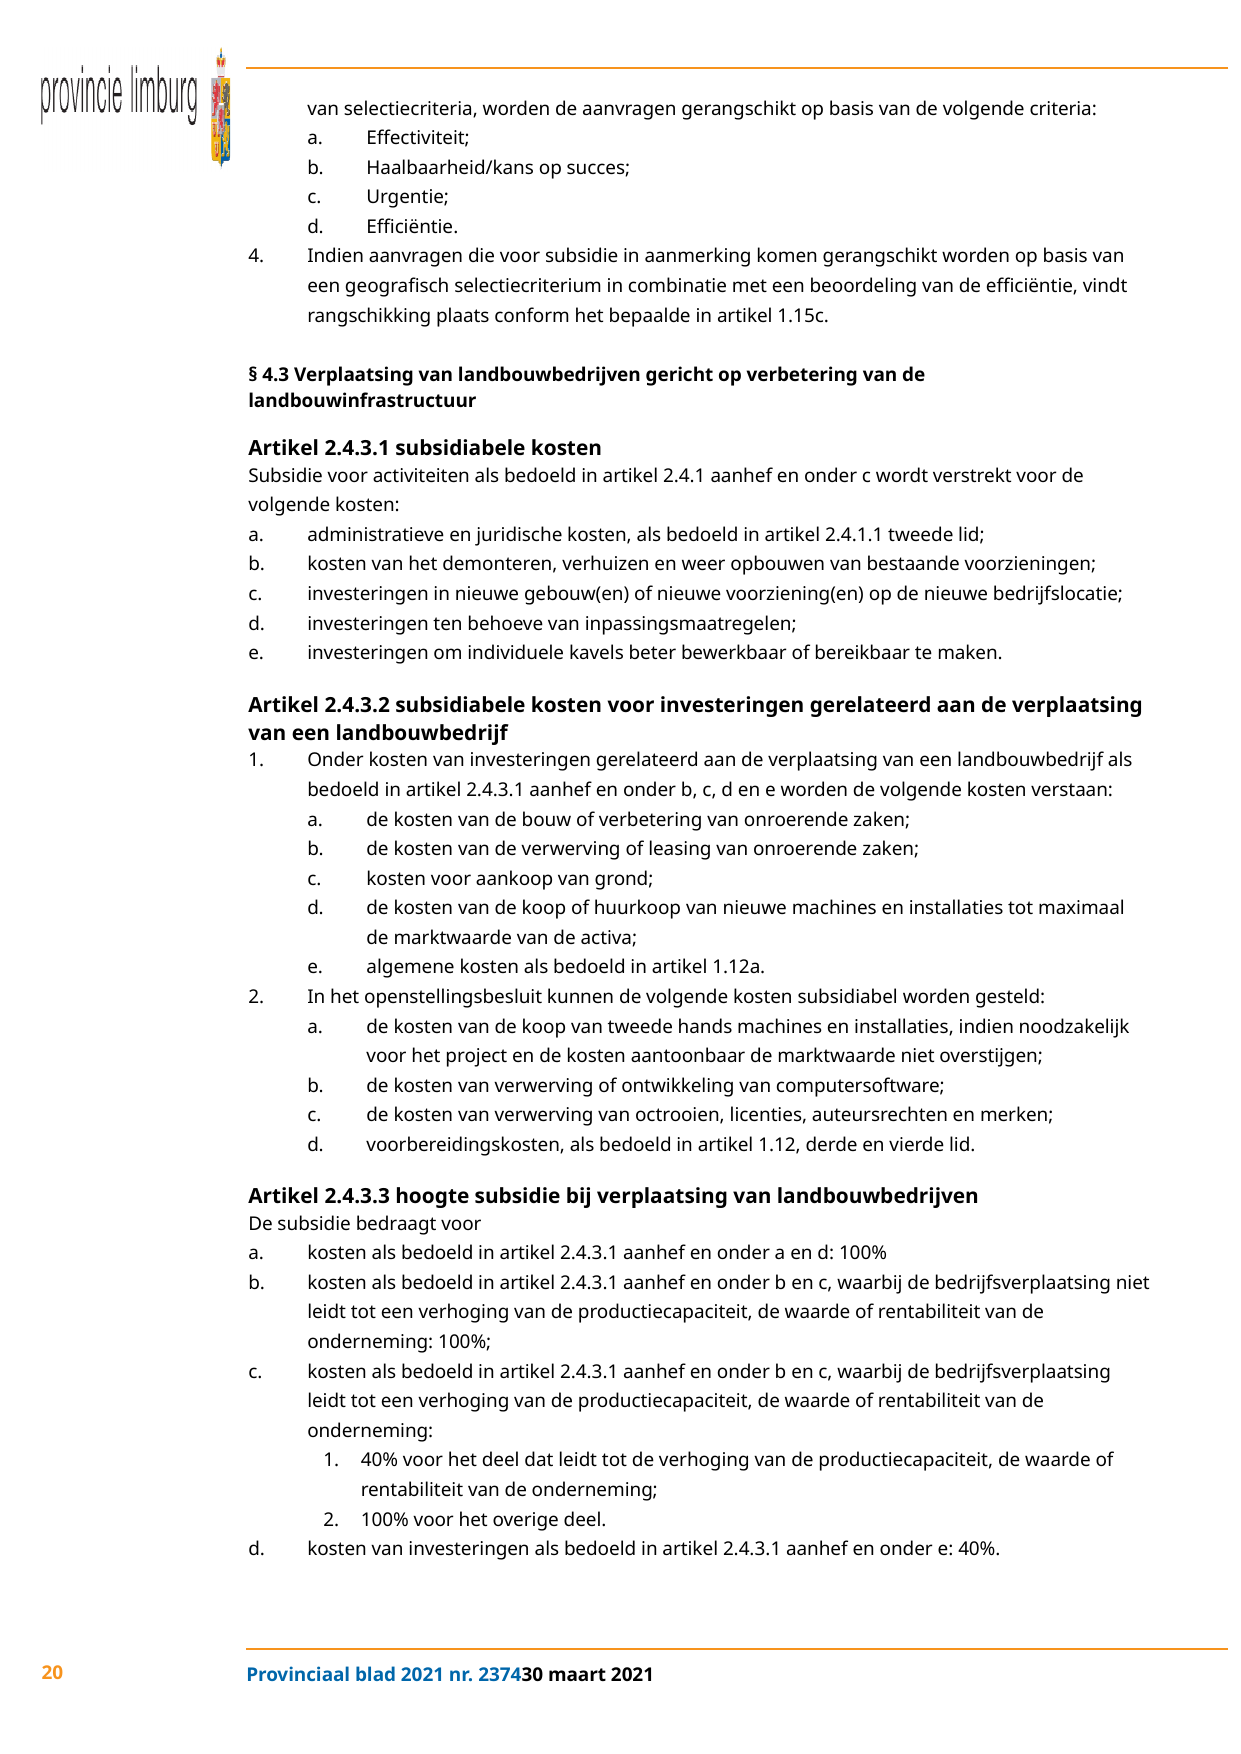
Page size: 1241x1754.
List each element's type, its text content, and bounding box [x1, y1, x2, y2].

list kosten als bedoeld in artikel 2.4.3.1 aanhef en onder b en c, waarbij de bedrijfsverplaatsing leidt tot een verhoging van de productiecapaciteit, de waarde of rentabiliteit van de onderneming: [248, 1358, 1152, 1443]
list algemene kosten als bedoeld in artikel 1.12a. [307, 954, 1152, 979]
list de kosten van de verwerving of leasing van onroerende zaken; [307, 835, 1152, 861]
list de kosten van de bouw of verbetering van onroerende zaken; [307, 806, 1152, 831]
text Artikel 2.4.3.1 subsidiabele kosten [248, 433, 1152, 462]
list 40% voor het deel dat leidt tot de verhoging van de productiecapaciteit, de waarde of rentabiliteit van de onderneming; [323, 1447, 1152, 1502]
text De subsidie bedraagt voor [248, 1210, 1152, 1236]
list Effectiviteit; [307, 124, 1152, 150]
list Onder kosten van investeringen gerelateerd aan de verplaatsing van een landbouwbedrijf als bedoeld in artikel 2.4.3.1 aanhef en onder b, c, d en e worden de volgende kosten verstaan: [248, 747, 1152, 802]
text § 4.3 Verplaatsing van landbouwbedrijven gericht op verbetering van de landbouwinfrastructuur [248, 361, 1152, 412]
list investeringen ten behoeve van inpassingsmaatregelen; [248, 610, 1152, 635]
list Urgentie; [307, 183, 1152, 209]
list de kosten van de koop of huurkoop van nieuwe machines en installaties tot maximaal de marktwaarde van de activa; [307, 894, 1152, 950]
picture [41, 47, 231, 172]
list Haalbaarheid/kans op succes; [307, 154, 1152, 180]
list Efficiëntie. [307, 213, 1152, 239]
list In het openstellingsbesluit kunnen de volgende kosten subsidiabel worden gesteld: [248, 983, 1152, 1009]
list 100% voor het overige deel. [323, 1506, 1152, 1532]
list kosten als bedoeld in artikel 2.4.3.1 aanhef en onder b en c, waarbij de bedrijfsverplaatsing niet leidt tot een verhoging van de productiecapaciteit, de waarde of rentabiliteit van de onderneming: 100%; [248, 1269, 1152, 1354]
list kosten van investeringen als bedoeld in artikel 2.4.3.1 aanhef en onder e: 40%. [248, 1535, 1152, 1561]
list kosten van het demonteren, verhuizen en weer opbouwen van bestaande voorzieningen; [248, 551, 1152, 576]
list voorbereidingskosten, als bedoeld in artikel 1.12, derde en vierde lid. [307, 1131, 1152, 1157]
text Subsidie voor activiteiten als bedoeld in artikel 2.4.1 aanhef en onder c wordt verstrekt voor de volgende kosten: [248, 462, 1152, 517]
list administratieve en juridische kosten, als bedoeld in artikel 2.4.1.1 tweede lid; [248, 521, 1152, 547]
text Artikel 2.4.3.2 subsidiabele kosten voor investeringen gerelateerd aan de verplaatsing van een landbouwbedrijf [248, 690, 1152, 747]
list de kosten van verwerving of ontwikkeling van computersoftware; [307, 1072, 1152, 1098]
list investeringen om individuele kavels beter bewerkbaar of bereikbaar te maken. [248, 639, 1152, 665]
list investeringen in nieuwe gebouw(en) of nieuwe voorziening(en) op de nieuwe bedrijfslocatie; [248, 580, 1152, 606]
list de kosten van de koop van tweede hands machines en installaties, indien noodzakelijk voor het project en de kosten aantoonbaar de marktwaarde niet overstijgen; [307, 1013, 1152, 1068]
list de kosten van verwerving van octrooien, licenties, auteursrechten en merken; [307, 1102, 1152, 1127]
list kosten voor aankoop van grond; [307, 865, 1152, 891]
list Indien aanvragen die voor subsidie in aanmerking komen gerangschikt worden op basis van een geografisch selectiecriterium in combinatie met een beoordeling van de efficiëntie, vindt rangschikking plaats conform het bepaalde in artikel 1.15c. [248, 243, 1152, 328]
list kosten als bedoeld in artikel 2.4.3.1 aanhef en onder a en d: 100% [248, 1239, 1152, 1265]
text Artikel 2.4.3.3 hoogte subsidie bij verplaatsing van landbouwbedrijven [248, 1182, 1152, 1210]
list van selectiecriteria, worden de aanvragen gerangschikt op basis van de volgende criteria: [248, 95, 1152, 121]
